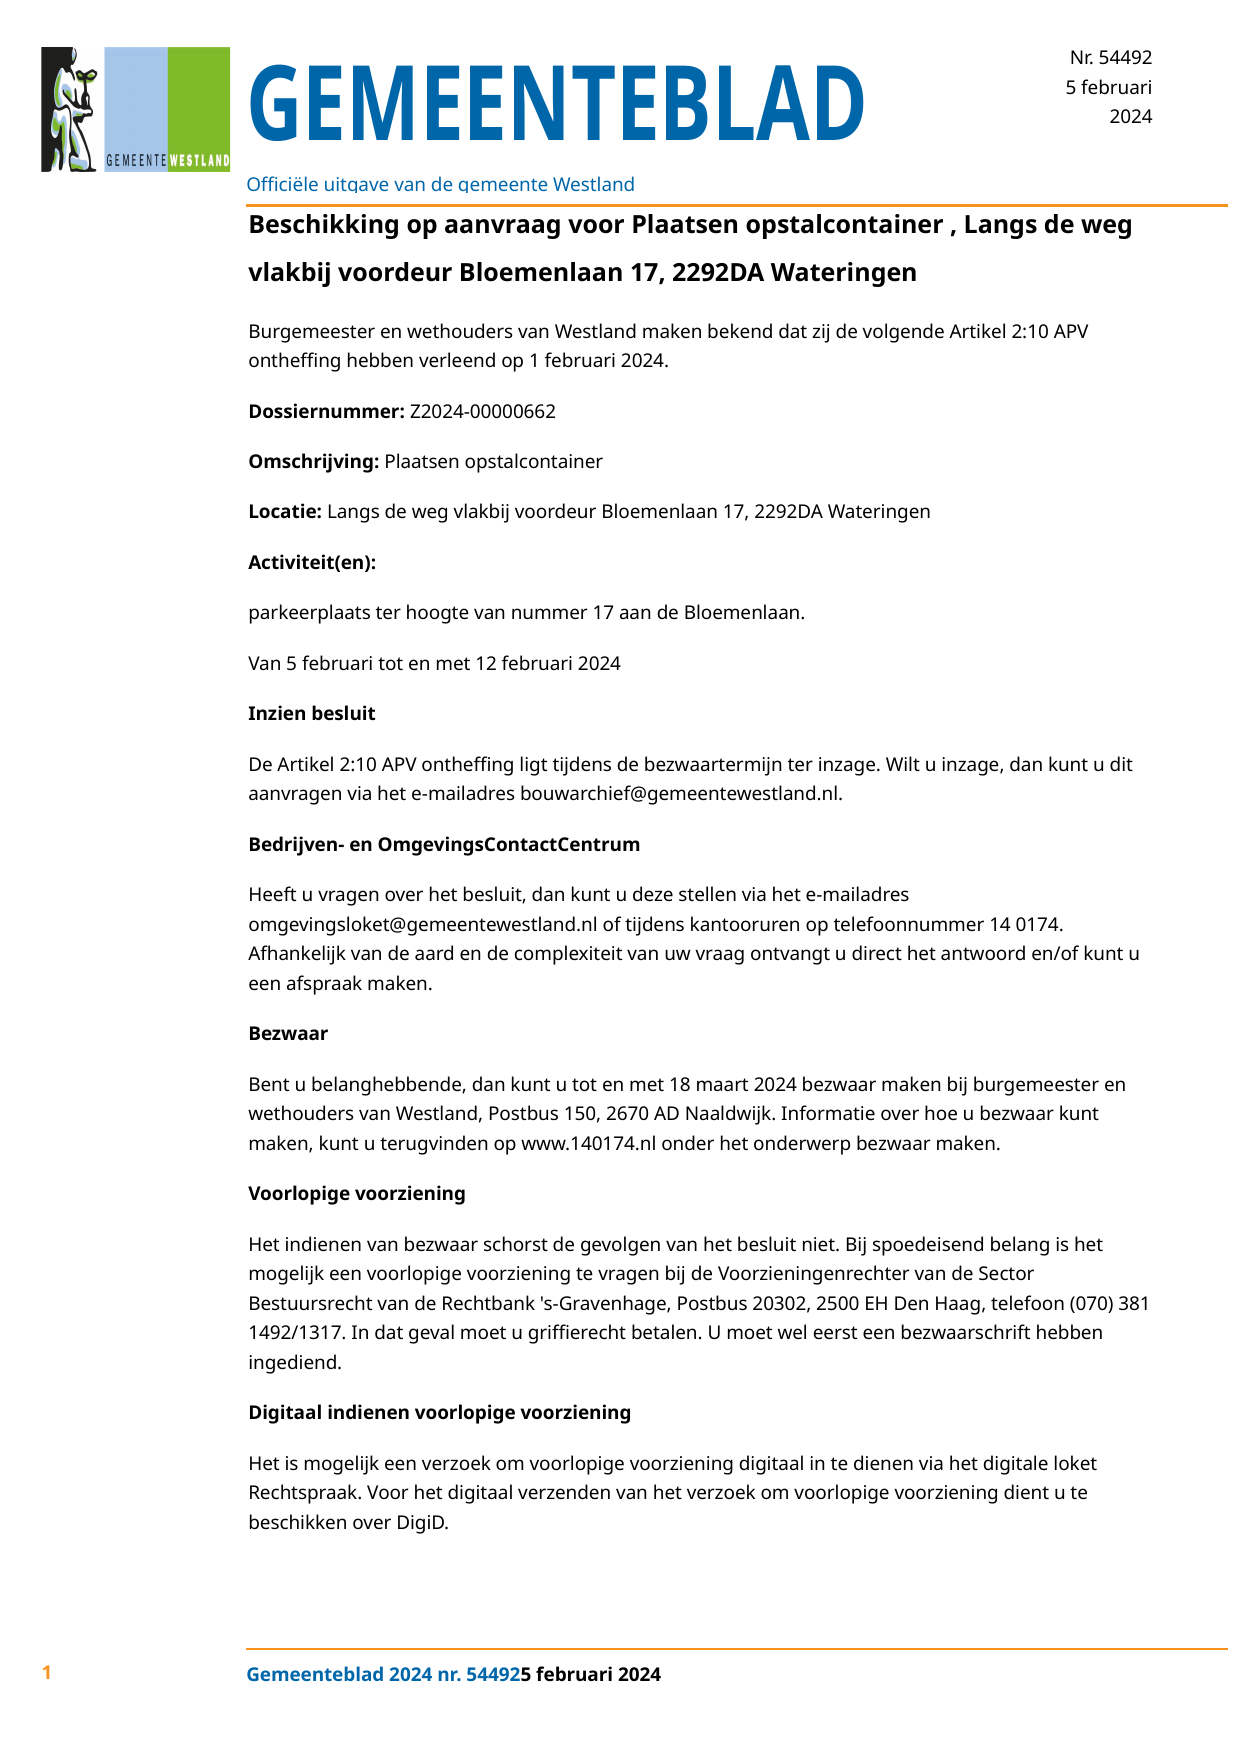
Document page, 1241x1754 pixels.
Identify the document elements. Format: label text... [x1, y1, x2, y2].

text Bent u belanghebbende, dan kunt u tot en met 18 maart 2024 bezwaar maken bij burgemeester en wethouders van Westland, Postbus 150, 2670 AD Naaldwijk. Informatie over hoe u bezwaar kunt maken, kunt u terugvinden op www.140174.nl onder het onderwerp bezwaar maken. [248, 1071, 1152, 1156]
text Het is mogelijk een verzoek om voorlopige voorziening digitaal in te dienen via het digitale loket Rechtspraak. Voor het digitaal verzenden van het verzoek om voorlopige voorziening dient u te beschikken over DigiD. [248, 1450, 1152, 1535]
text Heeft u vragen over het besluit, dan kunt u deze stellen via het e-mailadres omgevingsloket@gemeentewestland.nl of tijdens kantooruren op telefoonnummer 14 0174. Afhankelijk van de aard en de complexiteit van uw vraag ontvangt u direct het antwoord en/of kunt u een afspraak maken. [248, 881, 1152, 996]
text Bedrijven- en OmgevingsContactCentrum [248, 831, 1152, 857]
text Voorlopige voorziening [248, 1180, 1152, 1206]
text Van 5 februari tot en met 12 februari 2024 [248, 650, 1152, 676]
text Locatie: Langs de weg vlakbij voordeur Bloemenlaan 17, 2292DA Wateringen [248, 499, 1152, 524]
text Bezwaar [248, 1020, 1152, 1046]
text Omschrijving: Plaatsen opstalcontainer [248, 448, 1152, 474]
text Het indienen van bezwaar schorst de gevolgen van het besluit niet. Bij spoedeisend belang is het mogelijk een voorlopige voorziening te vragen bij de Voorzieningenrechter van de Sector Bestuursrecht van de Rechtbank 's-Gravenhage, Postbus 20302, 2500 EH Den Haag, telefoon (070) 381 1492/1317. In dat geval moet u griffierecht betalen. U moet wel eerst een bezwaarschrift hebben ingediend. [248, 1231, 1152, 1375]
text Beschikking op aanvraag voor Plaatsen opstalcontainer , Langs de weg vlakbij voordeur Bloemenlaan 17, 2292DA Wateringen [248, 207, 1152, 288]
text parkeerplaats ter hoogte van nummer 17 aan de Bloemenlaan. [248, 599, 1152, 625]
picture [41, 47, 231, 172]
text Dossiernummer: Z2024-00000662 [248, 398, 1152, 424]
text Digitaal indienen voorlopige voorziening [248, 1399, 1152, 1425]
text De Artikel 2:10 APV ontheffing ligt tijdens de bezwaartermijn ter inzage. Wilt u inzage, dan kunt u dit aanvragen via het e-mailadres bouwarchief@gemeentewestland.nl. [248, 751, 1152, 806]
text Activiteit(en): [248, 549, 1152, 575]
text Inzien besluit [248, 700, 1152, 726]
text Burgemeester en wethouders van Westland maken bekend dat zij de volgende Artikel 2:10 APV ontheffing hebben verleend op 1 februari 2024. [248, 318, 1152, 373]
